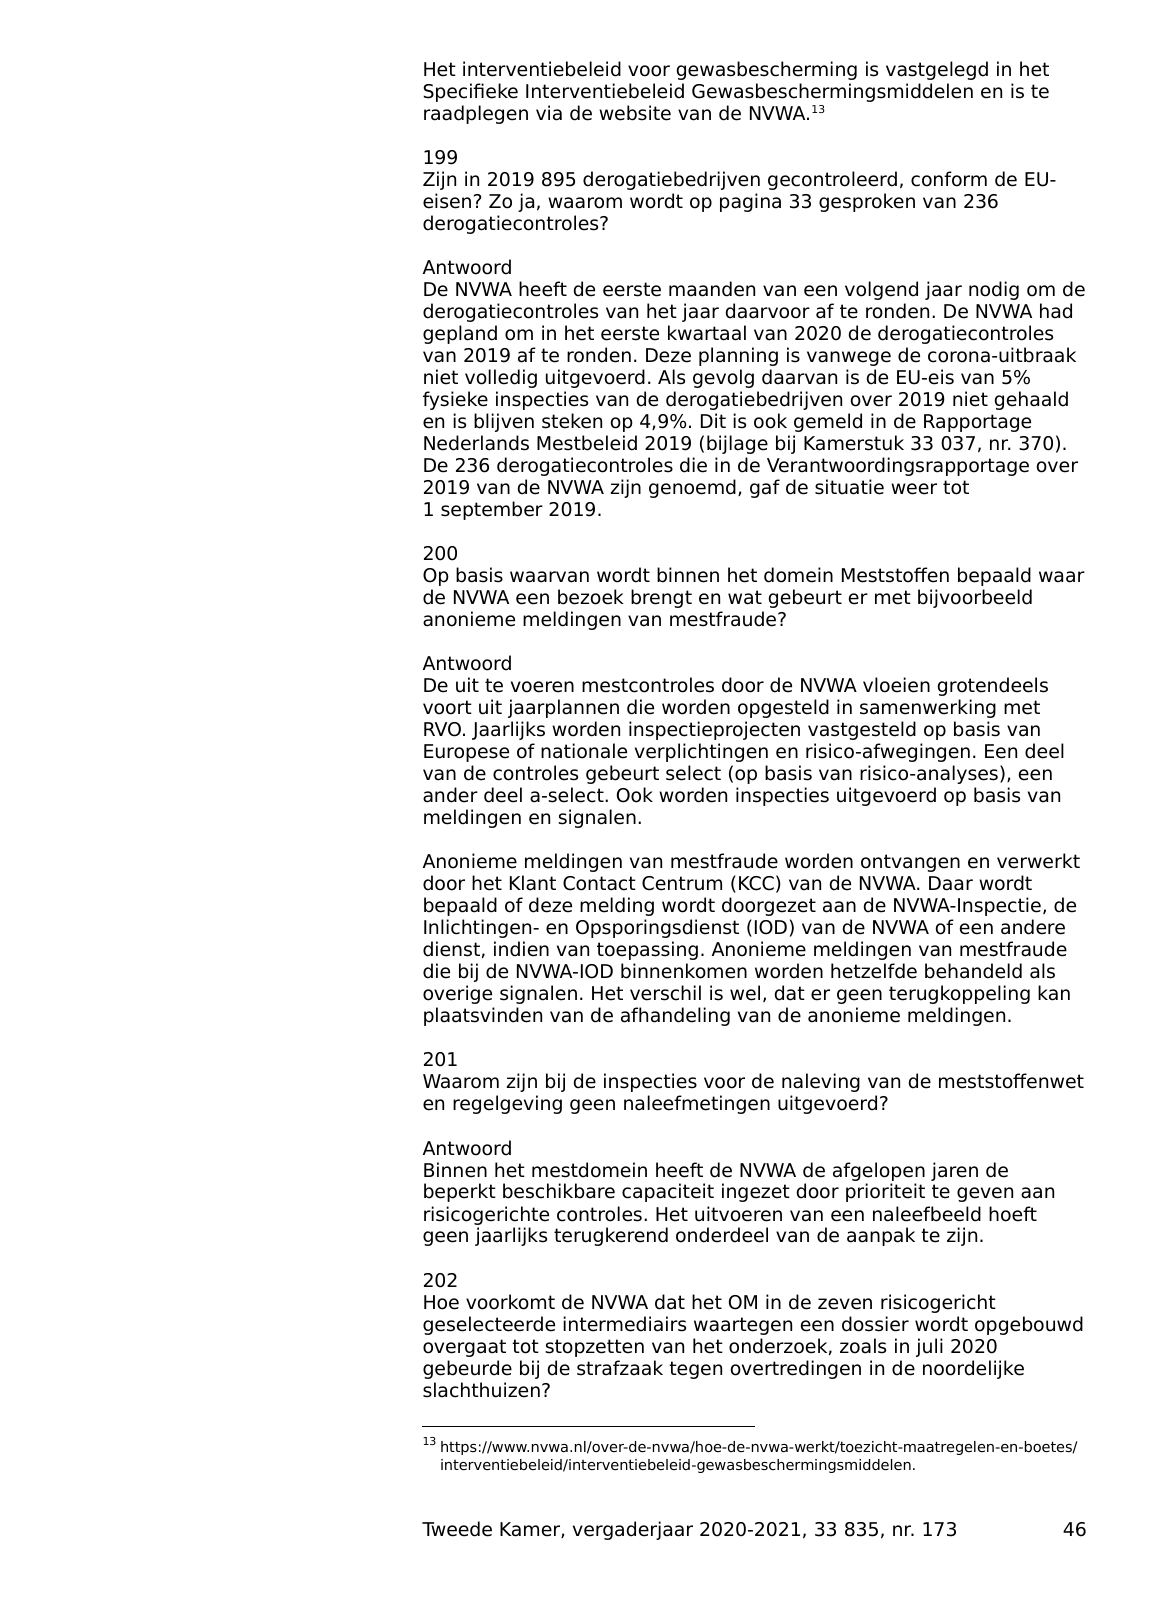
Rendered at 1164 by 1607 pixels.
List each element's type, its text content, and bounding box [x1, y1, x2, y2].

text 202 [422, 1269, 1087, 1292]
text Anonieme meldingen van mestfraude worden ontvangen en verwerkt door het Klant Contact Centrum (KCC) van de NVWA. Daar wordt bepaald of deze melding wordt doorgezet aan de NVWA-Inspectie, de Inlichtingen- en Opsporingsdienst (IOD) van de NVWA of een andere dienst, indien van toepassing. Anonieme meldingen van mestfraude die bij de NVWA-IOD binnenkomen worden hetzelfde behandeld als overige signalen. Het verschil is wel, dat er geen terugkoppeling kan plaatsvinden van de afhandeling van de anonieme meldingen. [422, 851, 1087, 1027]
text Antwoord [422, 257, 1087, 279]
text 199 [422, 147, 1087, 169]
text Hoe voorkomt de NVWA dat het OM in de zeven risicogericht geselecteerde intermediairs waartegen een dossier wordt opgebouwd overgaat tot stopzetten van het onderzoek, zoals in juli 2020 gebeurde bij de strafzaak tegen overtredingen in de noordelijke slachthuizen? [422, 1292, 1087, 1401]
text De NVWA heeft de eerste maanden van een volgend jaar nodig om de derogatiecontroles van het jaar daarvoor af te ronden. De NVWA had gepland om in het eerste kwartaal van 2020 de derogatiecontroles van 2019 af te ronden. Deze planning is vanwege de corona-uitbraak niet volledig uitgevoerd. Als gevolg daarvan is de EU-eis van 5% fysieke inspecties van de derogatiebedrijven over 2019 niet gehaald en is blijven steken op 4,9%. Dit is ook gemeld in de Rapportage Nederlands Mestbeleid 2019 (bijlage bij Kamerstuk 33 037, nr. 370). De 236 derogatiecontroles die in de Verantwoordingsrapportage over 2019 van de NVWA zijn genoemd, gaf de situatie weer tot 1 september 2019. [422, 279, 1087, 521]
text Binnen het mestdomein heeft de NVWA de afgelopen jaren de beperkt beschikbare capaciteit ingezet door prioriteit te geven aan risicogerichte controles. Het uitvoeren van een naleefbeeld hoeft geen jaarlijks terugkerend onderdeel van de aanpak te zijn. [422, 1159, 1087, 1247]
text Waarom zijn bij de inspecties voor de naleving van de meststoffenwet en regelgeving geen naleefmetingen uitgevoerd? [422, 1071, 1087, 1115]
text Antwoord [422, 653, 1087, 675]
text https://www.nvwa.nl/over-de-nvwa/hoe-de-nvwa-werkt/toezicht-maatregelen-en-boetes/interventiebeleid/interventiebeleid-gewasbeschermingsmiddelen. [422, 1435, 1087, 1474]
text 200 [422, 543, 1087, 565]
text Zijn in 2019 895 derogatiebedrijven gecontroleerd, conform de EU-eisen? Zo ja, waarom wordt op pagina 33 gesproken van 236 derogatiecontroles? [422, 169, 1087, 235]
text Antwoord [422, 1137, 1087, 1159]
text Op basis waarvan wordt binnen het domein Meststoffen bepaald waar de NVWA een bezoek brengt en wat gebeurt er met bijvoorbeeld anonieme meldingen van mestfraude? [422, 565, 1087, 631]
text Het interventiebeleid voor gewasbescherming is vastgelegd in het Specifieke Interventiebeleid Gewasbeschermingsmiddelen en is te raadplegen via de website van de NVWA. [422, 59, 1087, 125]
text De uit te voeren mestcontroles door de NVWA vloeien grotendeels voort uit jaarplannen die worden opgesteld in samenwerking met RVO. Jaarlijks worden inspectieprojecten vastgesteld op basis van Europese of nationale verplichtingen en risico-afwegingen. Een deel van de controles gebeurt select (op basis van risico-analyses), een ander deel a-select. Ook worden inspecties uitgevoerd op basis van meldingen en signalen. [422, 675, 1087, 829]
text 201 [422, 1049, 1087, 1071]
